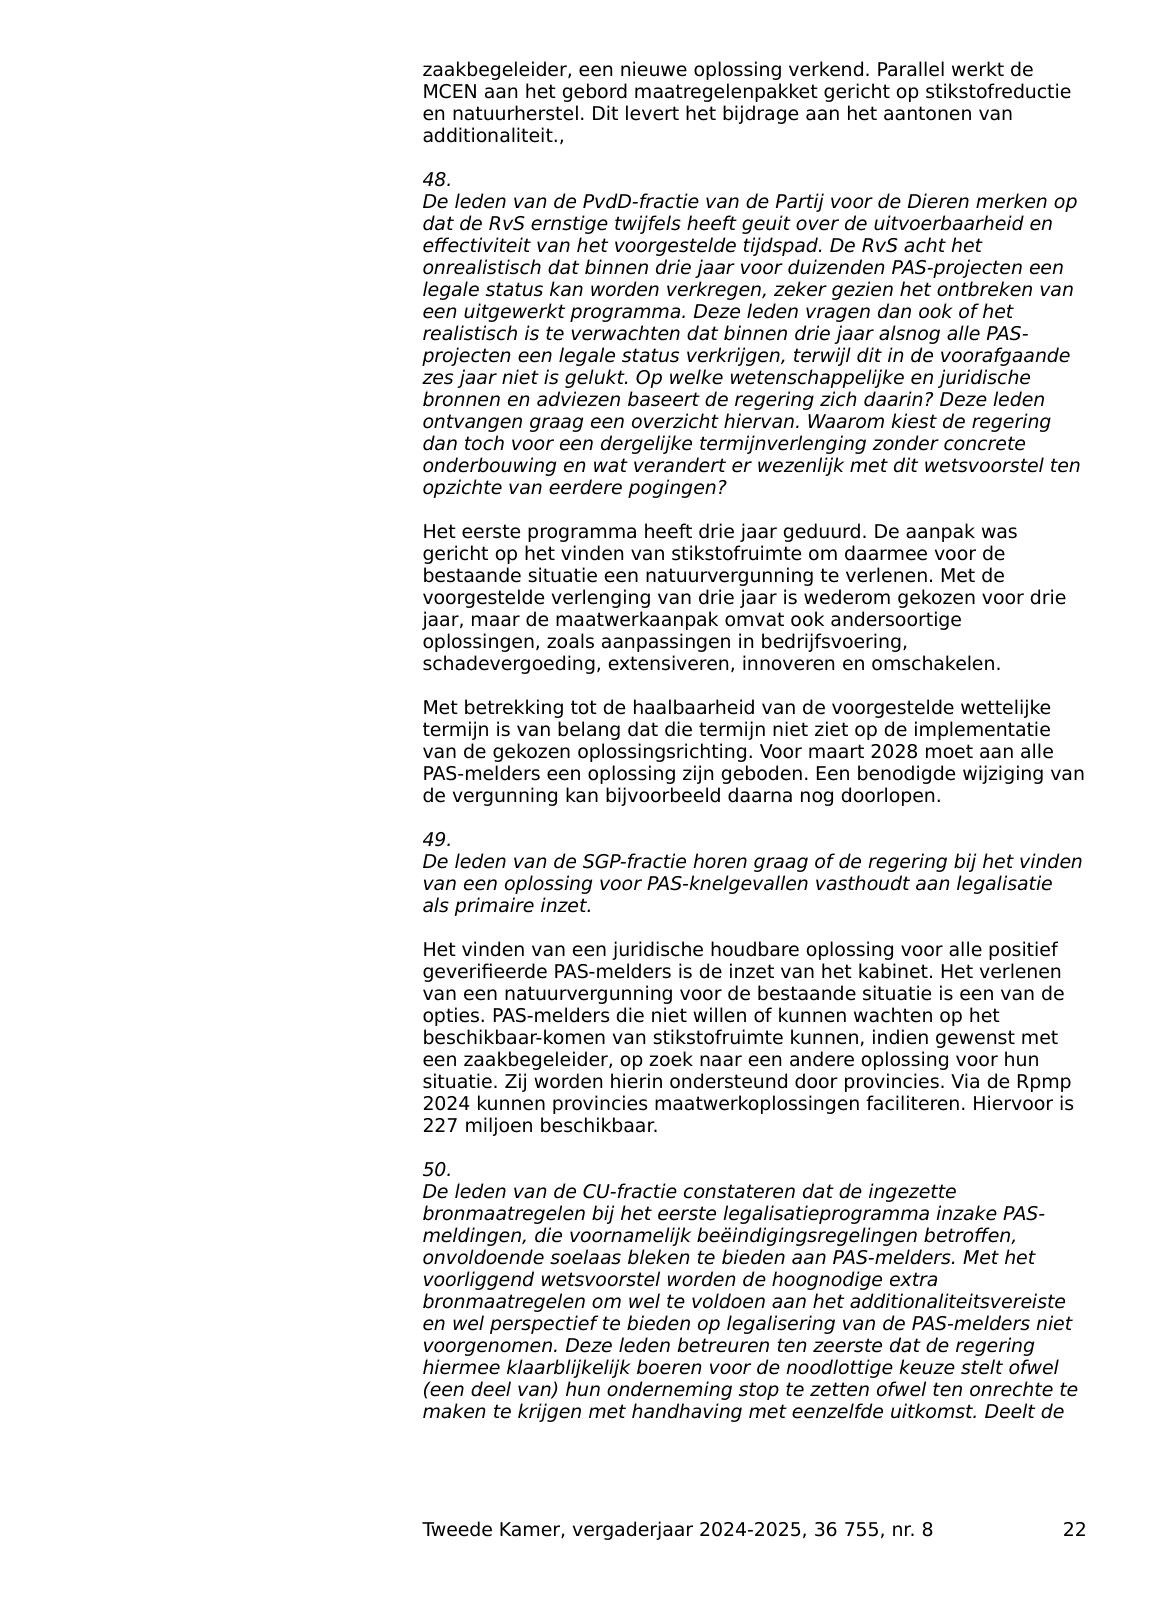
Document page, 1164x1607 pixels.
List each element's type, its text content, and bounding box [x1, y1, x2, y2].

text De leden van de PvdD-fractie van de Partij voor de Dieren merken op dat de RvS ernstige twijfels heeft geuit over de uitvoerbaarheid en effectiviteit van het voorgestelde tijdspad. De RvS acht het onrealistisch dat binnen drie jaar voor duizenden PAS-projecten een legale status kan worden verkregen, zeker gezien het ontbreken van een uitgewerkt programma. Deze leden vragen dan ook of het realistisch is te verwachten dat binnen drie jaar alsnog alle PAS-projecten een legale status verkrijgen, terwijl dit in de voorafgaande zes jaar niet is gelukt. Op welke wetenschappelijke en juridische bronnen en adviezen baseert de regering zich daarin? Deze leden ontvangen graag een overzicht hiervan. Waarom kiest de regering dan toch voor een dergelijke termijnverlenging zonder concrete onderbouwing en wat verandert er wezenlijk met dit wetsvoorstel ten opzichte van eerdere pogingen? [422, 191, 1087, 499]
text Het eerste programma heeft drie jaar geduurd. De aanpak was gericht op het vinden van stikstofruimte om daarmee voor de bestaande situatie een natuurvergunning te verlenen. Met de voorgestelde verlenging van drie jaar is wederom gekozen voor drie jaar, maar de maatwerkaanpak omvat ook andersoortige oplossingen, zoals aanpassingen in bedrijfsvoering, schadevergoeding, extensiveren, innoveren en omschakelen. [422, 521, 1087, 675]
text 49. [422, 829, 1087, 851]
text De leden van de SGP-fractie horen graag of de regering bij het vinden van een oplossing voor PAS-knelgevallen vasthoudt aan legalisatie als primaire inzet. [422, 851, 1087, 917]
text 50. [422, 1159, 1087, 1181]
text Het vinden van een juridische houdbare oplossing voor alle positief geverifieerde PAS-melders is de inzet van het kabinet. Het verlenen van een natuurvergunning voor de bestaande situatie is een van de opties. PAS-melders die niet willen of kunnen wachten op het beschikbaar-komen van stikstofruimte kunnen, indien gewenst met een zaakbegeleider, op zoek naar een andere oplossing voor hun situatie. Zij worden hierin ondersteund door provincies. Via de Rpmp 2024 kunnen provincies maatwerkoplossingen faciliteren. Hiervoor is 227 miljoen beschikbaar. [422, 939, 1087, 1137]
text 48. [422, 169, 1087, 191]
text Met betrekking tot de haalbaarheid van de voorgestelde wettelijke termijn is van belang dat die termijn niet ziet op de implementatie van de gekozen oplossingsrichting. Voor maart 2028 moet aan alle PAS-melders een oplossing zijn geboden. Een benodigde wijziging van de vergunning kan bijvoorbeeld daarna nog doorlopen. [422, 697, 1087, 807]
text zaakbegeleider, een nieuwe oplossing verkend. Parallel werkt de MCEN aan het gebord maatregelenpakket gericht op stikstofreductie en natuurherstel. Dit levert het bijdrage aan het aantonen van additionaliteit., [422, 59, 1087, 147]
text De leden van de CU-fractie constateren dat de ingezette bronmaatregelen bij het eerste legalisatieprogramma inzake PAS-meldingen, die voornamelijk beëindigingsregelingen betroffen, onvoldoende soelaas bleken te bieden aan PAS-melders. Met het voorliggend wetsvoorstel worden de hoognodige extra bronmaatregelen om wel te voldoen aan het additionaliteitsvereiste en wel perspectief te bieden op legalisering van de PAS-melders niet voorgenomen. Deze leden betreuren ten zeerste dat de regering hiermee klaarblijkelijk boeren voor de noodlottige keuze stelt ofwel (een deel van) hun onderneming stop te zetten ofwel ten onrechte te maken te krijgen met handhaving met eenzelfde uitkomst. Deelt de [422, 1181, 1087, 1423]
